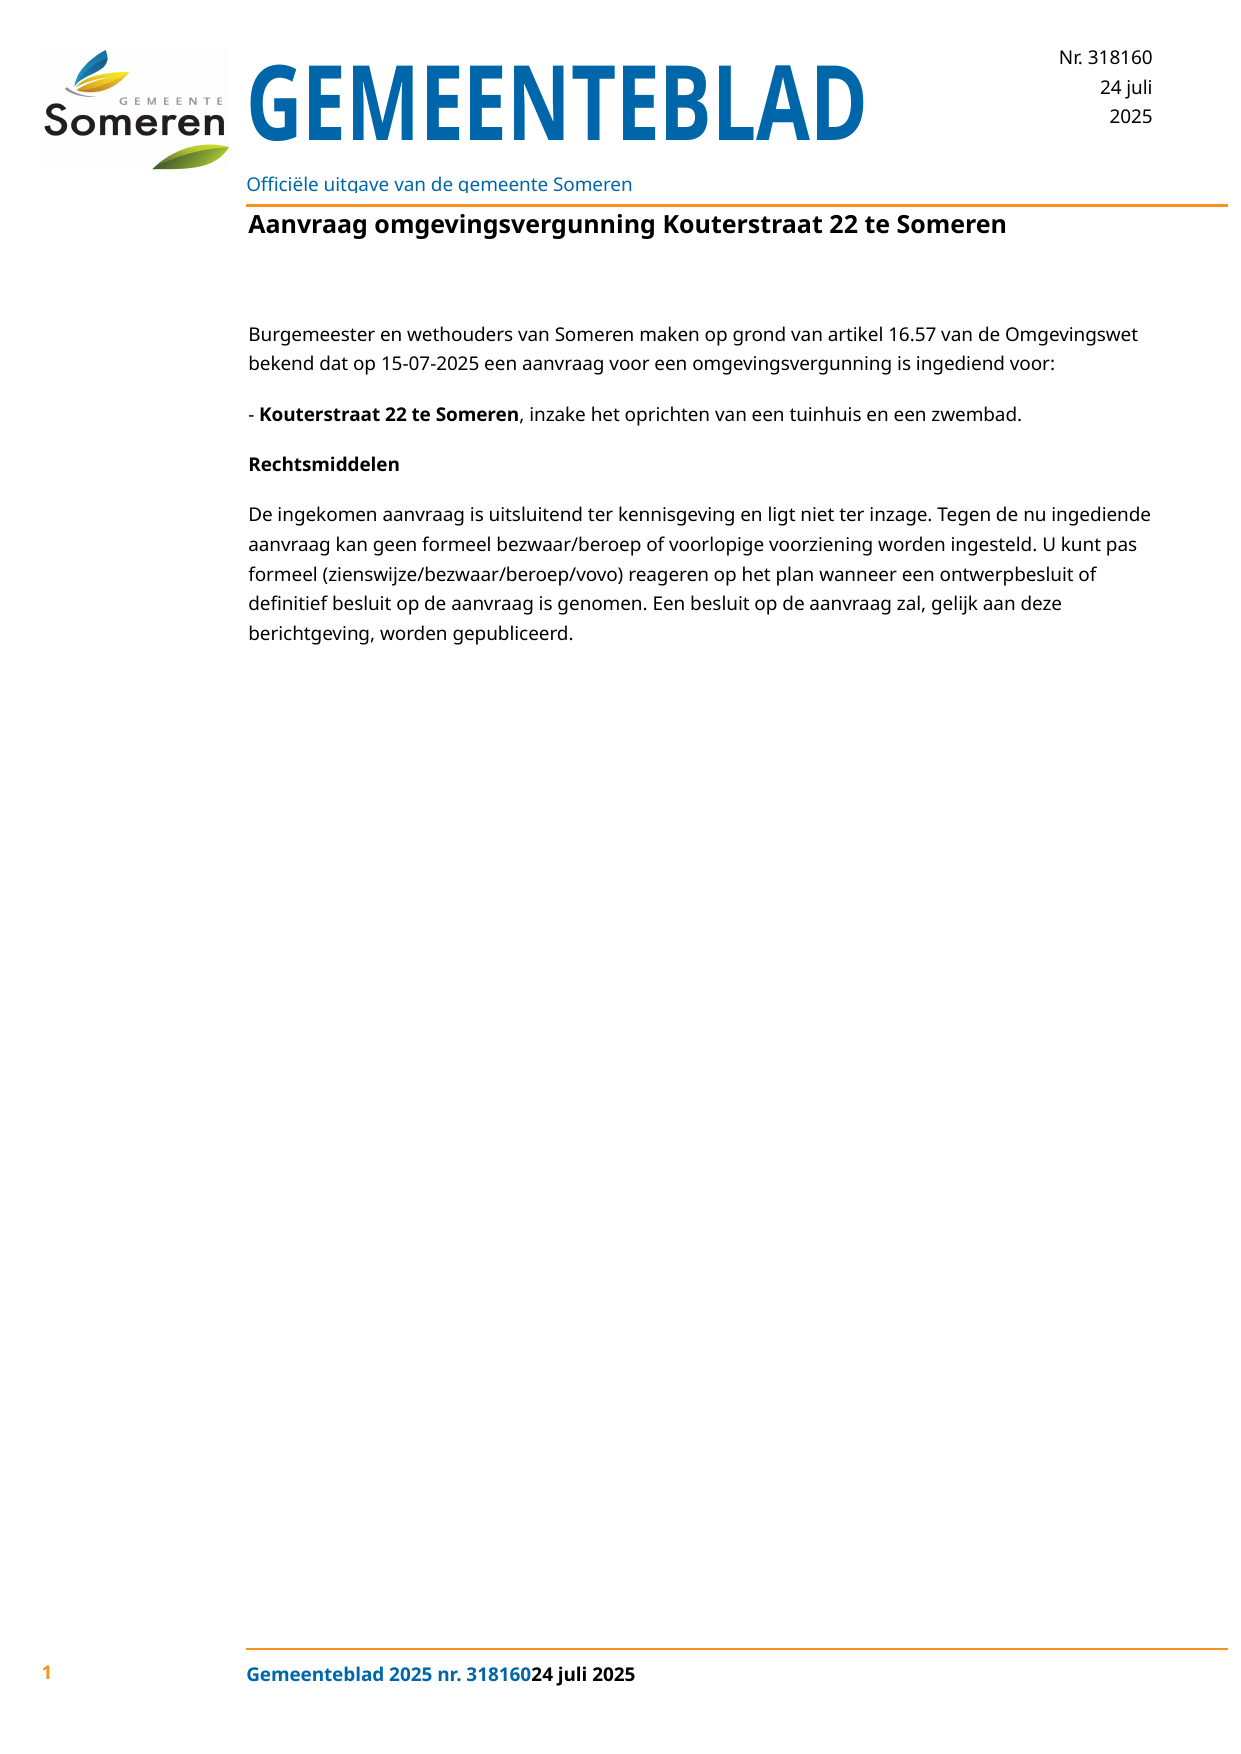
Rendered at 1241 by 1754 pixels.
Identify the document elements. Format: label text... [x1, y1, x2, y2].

text - Kouterstraat 22 te Someren, inzake het oprichten van een tuinhuis en een zwembad. [248, 401, 1152, 426]
text Burgemeester en wethouders van Someren maken op grond van artikel 16.57 van de Omgevingswet bekend dat op 15-07-2025 een aanvraag voor een omgevingsvergunning is ingediend voor: [248, 321, 1152, 376]
text De ingekomen aanvraag is uitsluitend ter kennisgeving en ligt niet ter inzage. Tegen de nu ingediende aanvraag kan geen formeel bezwaar/beroep of voorlopige voorziening worden ingesteld. U kunt pas formeel (zienswijze/bezwaar/beroep/vovo) reageren op het plan wanneer een ontwerpbesluit of definitief besluit op de aanvraag is genomen. Een besluit op de aanvraag zal, gelijk aan deze berichtgeving, worden gepubliceerd. [248, 502, 1152, 646]
text Rechtsmiddelen [248, 451, 1152, 477]
picture [41, 47, 231, 172]
text Aanvraag omgevingsvergunning Kouterstraat 22 te Someren [248, 207, 1152, 241]
